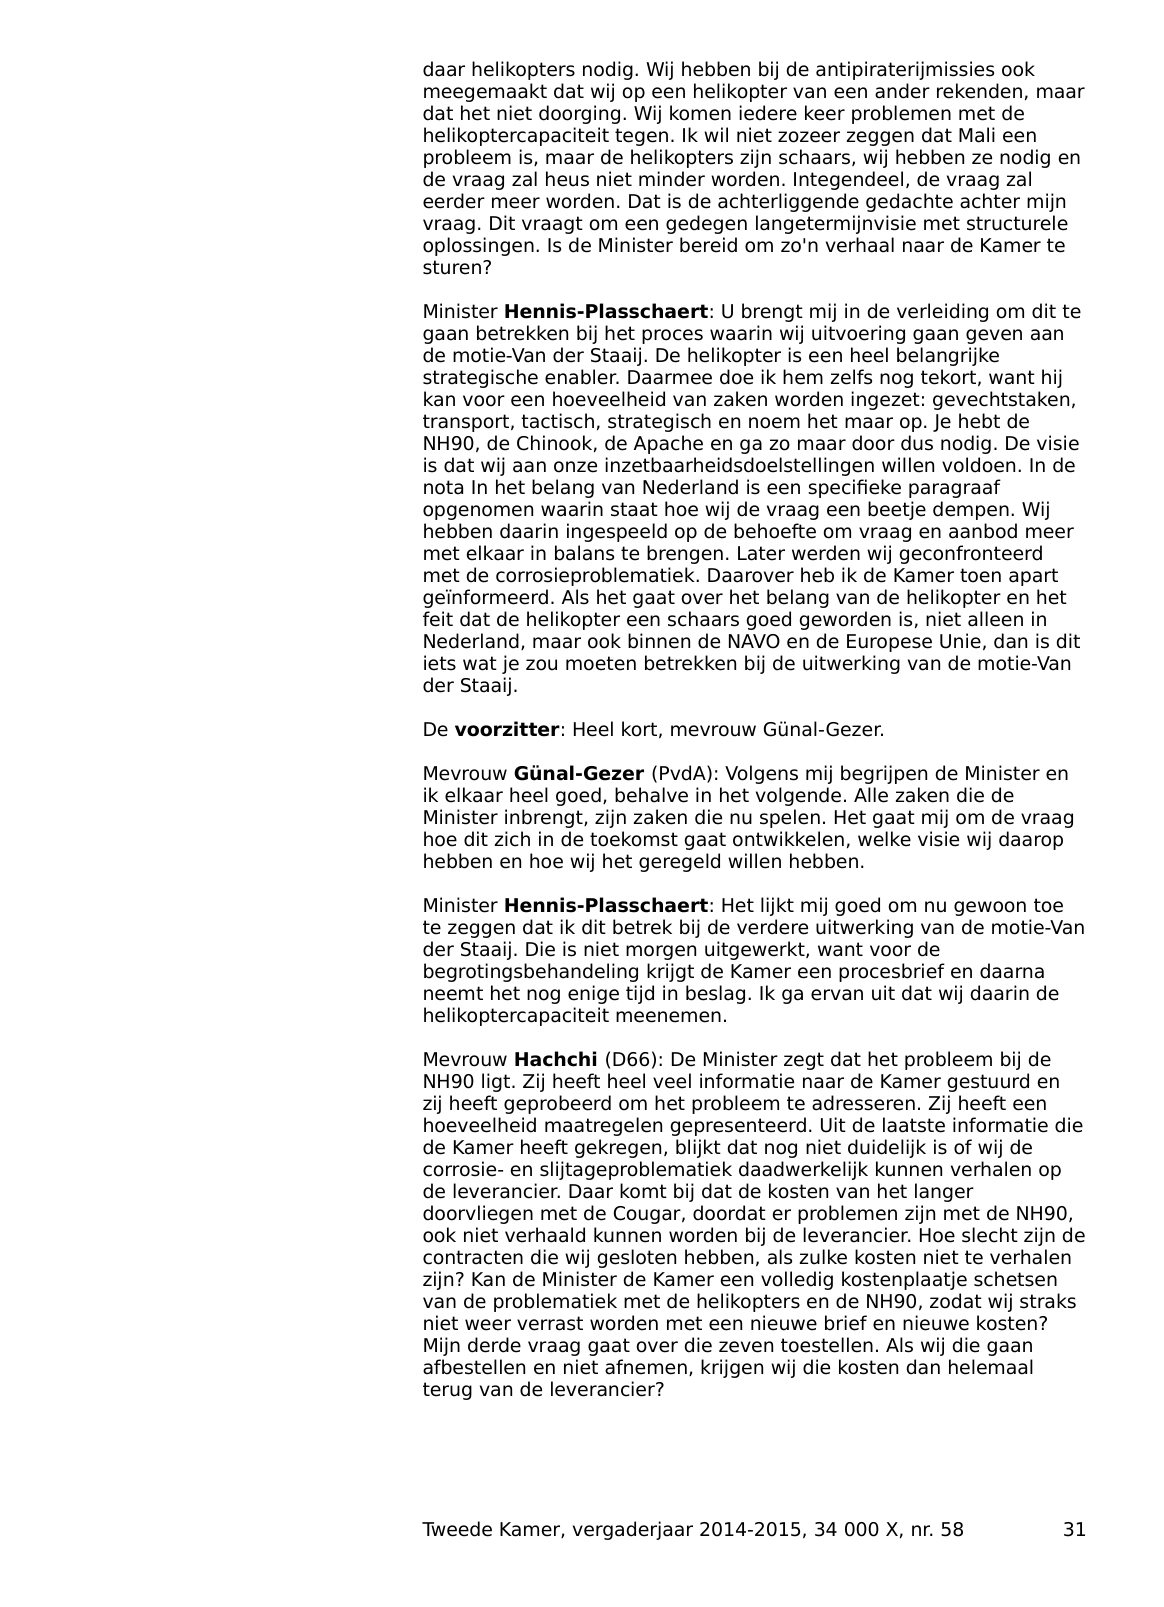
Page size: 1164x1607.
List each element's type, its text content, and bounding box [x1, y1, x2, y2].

text De voorzitter: Heel kort, mevrouw Günal-Gezer. [422, 719, 1087, 741]
text Mevrouw Günal-Gezer (PvdA): Volgens mij begrijpen de Minister en ik elkaar heel goed, behalve in het volgende. Alle zaken die de Minister inbrengt, zijn zaken die nu spelen. Het gaat mij om de vraag hoe dit zich in de toekomst gaat ontwikkelen, welke visie wij daarop hebben en hoe wij het geregeld willen hebben. [422, 763, 1087, 873]
text Minister Hennis-Plasschaert: Het lijkt mij goed om nu gewoon toe te zeggen dat ik dit betrek bij de verdere uitwerking van de motie-Van der Staaij. Die is niet morgen uitgewerkt, want voor de begrotingsbehandeling krijgt de Kamer een procesbrief en daarna neemt het nog enige tijd in beslag. Ik ga ervan uit dat wij daarin de helikoptercapaciteit meenemen. [422, 895, 1087, 1027]
text Minister Hennis-Plasschaert: U brengt mij in de verleiding om dit te gaan betrekken bij het proces waarin wij uitvoering gaan geven aan de motie-Van der Staaij. De helikopter is een heel belangrijke strategische enabler. Daarmee doe ik hem zelfs nog tekort, want hij kan voor een hoeveelheid van zaken worden ingezet: gevechtstaken, transport, tactisch, strategisch en noem het maar op. Je hebt de NH90, de Chinook, de Apache en ga zo maar door dus nodig. De visie is dat wij aan onze inzetbaarheidsdoelstellingen willen voldoen. In de nota In het belang van Nederland is een specifieke paragraaf opgenomen waarin staat hoe wij de vraag een beetje dempen. Wij hebben daarin ingespeeld op de behoefte om vraag en aanbod meer met elkaar in balans te brengen. Later werden wij geconfronteerd met de corrosieproblematiek. Daarover heb ik de Kamer toen apart geïnformeerd. Als het gaat over het belang van de helikopter en het feit dat de helikopter een schaars goed geworden is, niet alleen in Nederland, maar ook binnen de NAVO en de Europese Unie, dan is dit iets wat je zou moeten betrekken bij de uitwerking van de motie-Van der Staaij. [422, 301, 1087, 697]
text Mevrouw Hachchi (D66): De Minister zegt dat het probleem bij de NH90 ligt. Zij heeft heel veel informatie naar de Kamer gestuurd en zij heeft geprobeerd om het probleem te adresseren. Zij heeft een hoeveelheid maatregelen gepresenteerd. Uit de laatste informatie die de Kamer heeft gekregen, blijkt dat nog niet duidelijk is of wij de corrosie- en slijtageproblematiek daadwerkelijk kunnen verhalen op de leverancier. Daar komt bij dat de kosten van het langer doorvliegen met de Cougar, doordat er problemen zijn met de NH90, ook niet verhaald kunnen worden bij de leverancier. Hoe slecht zijn de contracten die wij gesloten hebben, als zulke kosten niet te verhalen zijn? Kan de Minister de Kamer een volledig kostenplaatje schetsen van de problematiek met de helikopters en de NH90, zodat wij straks niet weer verrast worden met een nieuwe brief en nieuwe kosten? Mijn derde vraag gaat over die zeven toestellen. Als wij die gaan afbestellen en niet afnemen, krijgen wij die kosten dan helemaal terug van de leverancier? [422, 1049, 1087, 1401]
text daar helikopters nodig. Wij hebben bij de antipiraterijmissies ook meegemaakt dat wij op een helikopter van een ander rekenden, maar dat het niet doorging. Wij komen iedere keer problemen met de helikoptercapaciteit tegen. Ik wil niet zozeer zeggen dat Mali een probleem is, maar de helikopters zijn schaars, wij hebben ze nodig en de vraag zal heus niet minder worden. Integendeel, de vraag zal eerder meer worden. Dat is de achterliggende gedachte achter mijn vraag. Dit vraagt om een gedegen langetermijnvisie met structurele oplossingen. Is de Minister bereid om zo'n verhaal naar de Kamer te sturen? [422, 59, 1087, 279]
